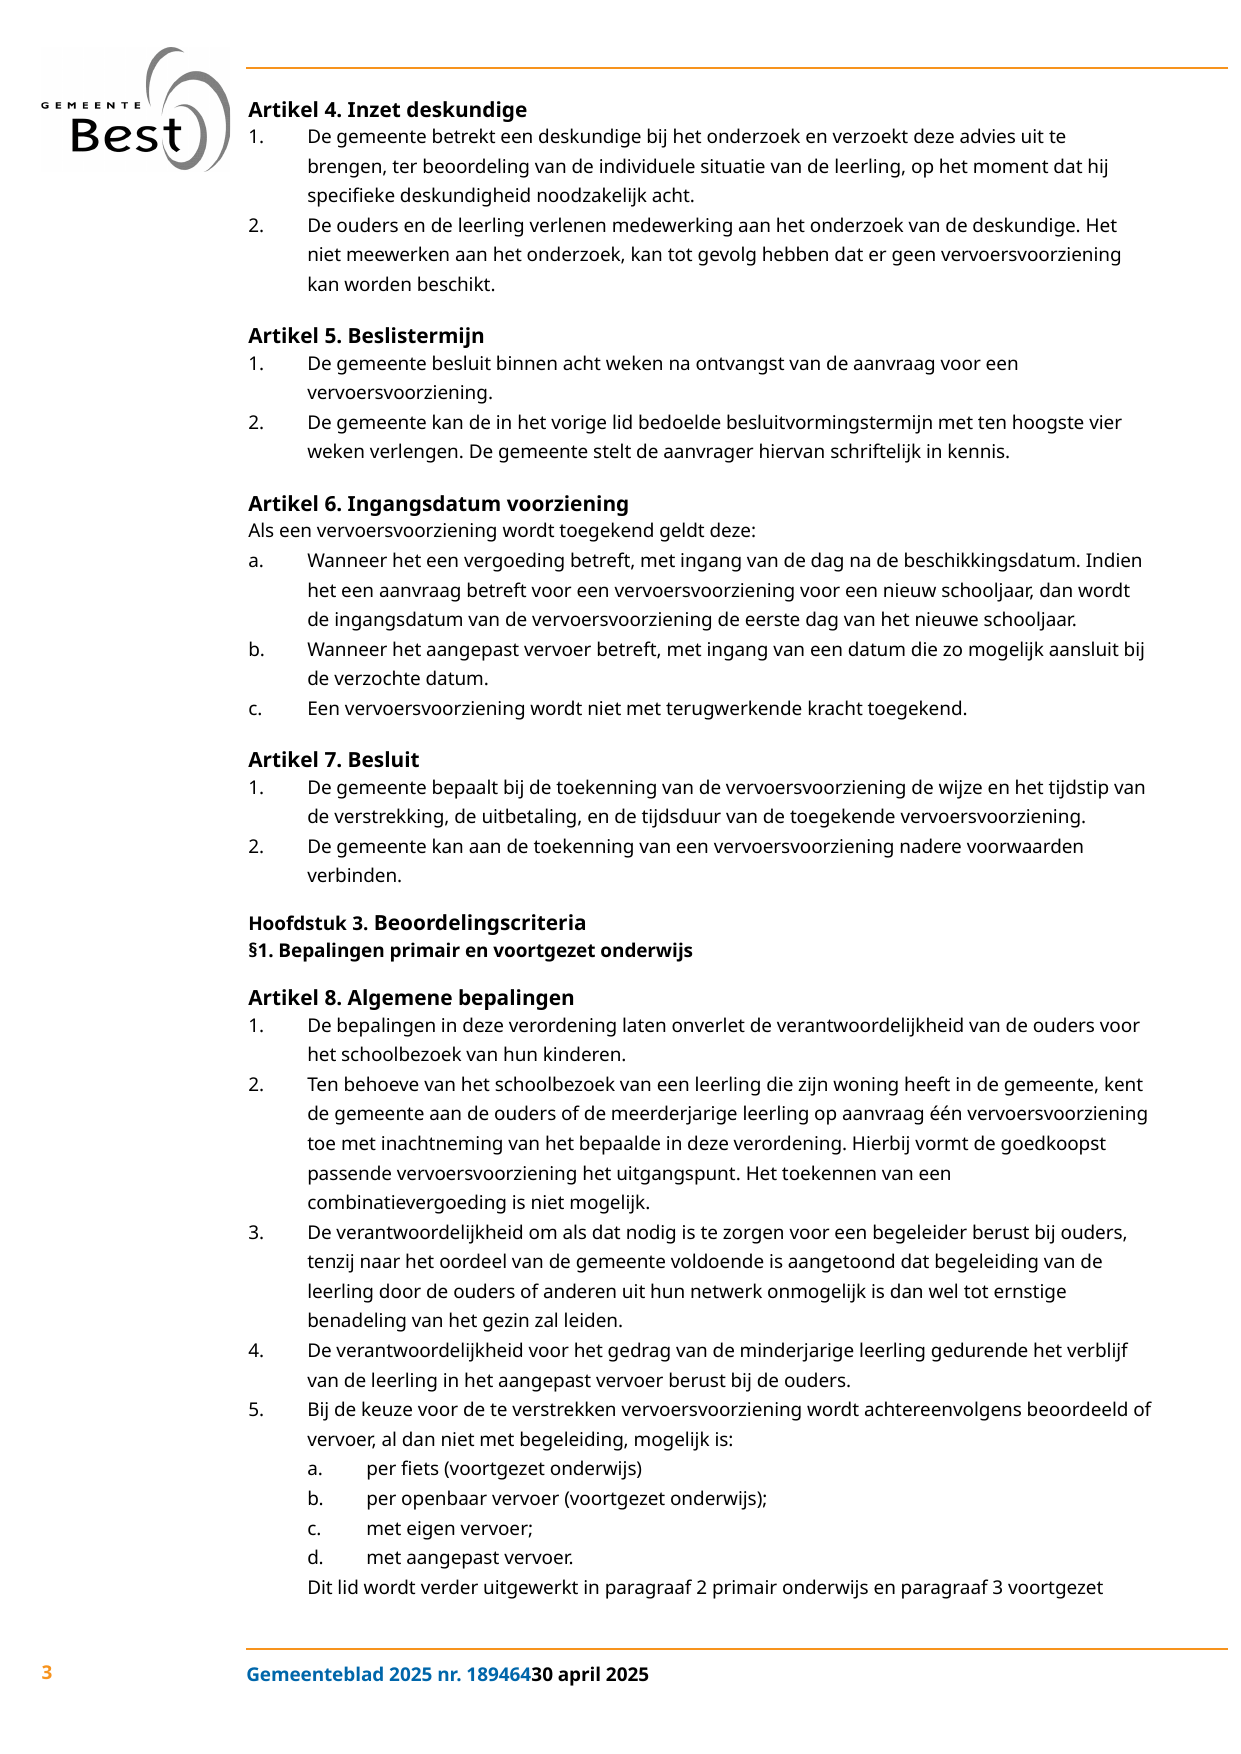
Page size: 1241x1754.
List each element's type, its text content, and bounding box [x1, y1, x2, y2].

list De gemeente kan de in het vorige lid bedoelde besluitvormingstermijn met ten hoogste vier weken verlengen. De gemeente stelt de aanvrager hiervan schriftelijk in kennis. [248, 409, 1152, 464]
list De verantwoordelijkheid om als dat nodig is te zorgen voor een begeleider berust bij ouders, tenzij naar het oordeel van de gemeente voldoende is aangetoond dat begeleiding van de leerling door de ouders of anderen uit hun netwerk onmogelijk is dan wel tot ernstige benadeling van het gezin zal leiden. [248, 1219, 1152, 1333]
list per fiets (voortgezet onderwijs) [307, 1456, 1152, 1481]
list De bepalingen in deze verordening laten onverlet de verantwoordelijkheid van de ouders voor het schoolbezoek van hun kinderen. [248, 1012, 1152, 1067]
list Ten behoeve van het schoolbezoek van een leerling die zijn woning heeft in de gemeente, kent de gemeente aan de ouders of de meerderjarige leerling op aanvraag één vervoersvoorziening toe met inachtneming van het bepaalde in deze verordening. Hierbij vormt de goedkoopst passende vervoersvoorziening het uitgangspunt. Het toekennen van een combinatievergoeding is niet mogelijk. [248, 1071, 1152, 1215]
list De ouders en de leerling verlenen medewerking aan het onderzoek van de deskundige. Het niet meewerken aan het onderzoek, kan tot gevolg hebben dat er geen vervoersvoorziening kan worden beschikt. [248, 212, 1152, 297]
list met eigen vervoer; [307, 1515, 1152, 1540]
picture [41, 47, 231, 172]
text §1. Bepalingen primair en voortgezet onderwijs [248, 937, 1152, 962]
list Een vervoersvoorziening wordt niet met terugwerkende kracht toegekend. [248, 695, 1152, 721]
list De verantwoordelijkheid voor het gedrag van de minderjarige leerling gedurende het verblijf van de leerling in het aangepast vervoer berust bij de ouders. [248, 1337, 1152, 1392]
text Artikel 4. Inzet deskundige [248, 95, 1152, 123]
text Hoofdstuk 3. Beoordelingscriteria [248, 908, 1152, 937]
list Bij de keuze voor de te verstrekken vervoersvoorziening wordt achtereenvolgens beoordeeld of vervoer, al dan niet met begeleiding, mogelijk is: [248, 1396, 1152, 1452]
list De gemeente kan aan de toekenning van een vervoersvoorziening nadere voorwaarden verbinden. [248, 833, 1152, 888]
list Wanneer het een vergoeding betreft, met ingang van de dag na de beschikkingsdatum. Indien het een aanvraag betreft voor een vervoersvoorziening voor een nieuw schooljaar, dan wordt de ingangsdatum van de vervoersvoorziening de eerste dag van het nieuwe schooljaar. [248, 547, 1152, 632]
text Als een vervoersvoorziening wordt toegekend geldt deze: [248, 518, 1152, 543]
list De gemeente bepaalt bij de toekenning van de vervoersvoorziening de wijze en het tijdstip van de verstrekking, de uitbetaling, en de tijdsduur van de toegekende vervoersvoorziening. [248, 774, 1152, 829]
list per openbaar vervoer (voortgezet onderwijs); [307, 1485, 1152, 1511]
list Dit lid wordt verder uitgewerkt in paragraaf 2 primair onderwijs en paragraaf 3 voortgezet [248, 1574, 1152, 1599]
list De gemeente betrekt een deskundige bij het onderzoek en verzoekt deze advies uit te brengen, ter beoordeling van de individuele situatie van de leerling, op het moment dat hij specifieke deskundigheid noodzakelijk acht. [248, 123, 1152, 208]
text Artikel 6. Ingangsdatum voorziening [248, 489, 1152, 518]
text Artikel 5. Beslistermijn [248, 322, 1152, 350]
list Wanneer het aangepast vervoer betreft, met ingang van een datum die zo mogelijk aansluit bij de verzochte datum. [248, 636, 1152, 691]
list De gemeente besluit binnen acht weken na ontvangst van de aanvraag voor een vervoersvoorziening. [248, 350, 1152, 405]
list met aangepast vervoer. [307, 1544, 1152, 1570]
text Artikel 7. Besluit [248, 746, 1152, 774]
text Artikel 8. Algemene bepalingen [248, 983, 1152, 1012]
